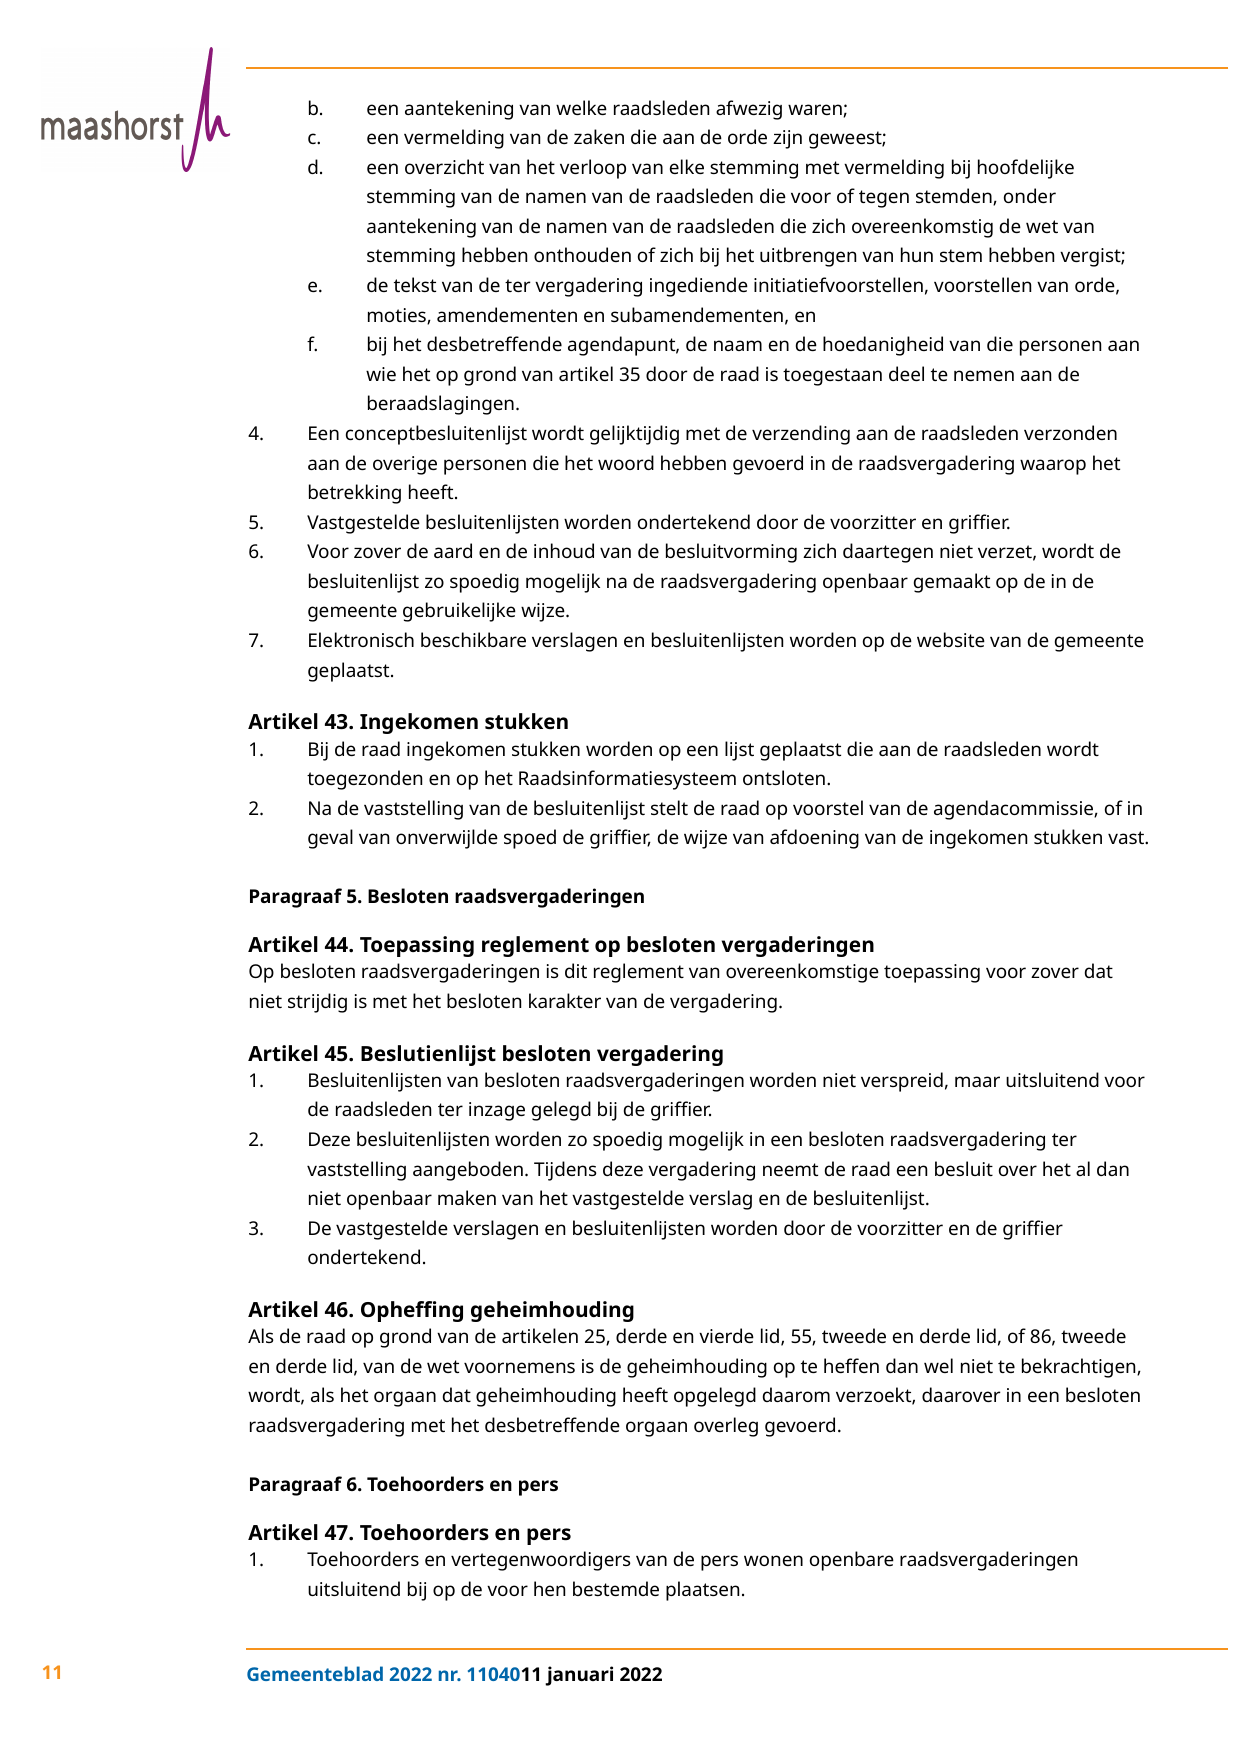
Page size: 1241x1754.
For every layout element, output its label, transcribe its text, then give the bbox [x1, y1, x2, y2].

text Artikel 43. Ingekomen stukken [248, 707, 1152, 736]
list een overzicht van het verloop van elke stemming met vermelding bij hoofdelijke stemming van de namen van de raadsleden die voor of tegen stemden, onder aantekening van de namen van de raadsleden die zich overeenkomstig de wet van stemming hebben onthouden of zich bij het uitbrengen van hun stem hebben vergist; [307, 154, 1152, 268]
list de tekst van de ter vergadering ingediende initiatiefvoorstellen, voorstellen van orde, moties, amendementen en subamendementen, en [307, 272, 1152, 328]
text Artikel 46. Opheffing geheimhouding [248, 1295, 1152, 1323]
list Elektronisch beschikbare verslagen en besluitenlijsten worden op de website van de gemeente geplaatst. [248, 627, 1152, 683]
text Artikel 44. Toepassing reglement op besloten vergaderingen [248, 930, 1152, 959]
text Als de raad op grond van de artikelen 25, derde en vierde lid, 55, tweede en derde lid, of 86, tweede en derde lid, van de wet voornemens is de geheimhouding op te heffen dan wel niet te bekrachtigen, wordt, als het orgaan dat geheimhouding heeft opgelegd daarom verzoekt, daarover in een besloten raadsvergadering met het desbetreffende orgaan overleg gevoerd. [248, 1323, 1152, 1438]
list Toehoorders en vertegenwoordigers van de pers wonen openbare raadsvergaderingen uitsluitend bij op de voor hen bestemde plaatsen. [248, 1546, 1152, 1602]
list bij het desbetreffende agendapunt, de naam en de hoedanigheid van die personen aan wie het op grond van artikel 35 door de raad is toegestaan deel te nemen aan de beraadslagingen. [307, 331, 1152, 416]
list De vastgestelde verslagen en besluitenlijsten worden door de voorzitter en de griffier ondertekend. [248, 1215, 1152, 1270]
list Voor zover de aard en de inhoud van de besluitvorming zich daartegen niet verzet, wordt de besluitenlijst zo spoedig mogelijk na de raadsvergadering openbaar gemaakt op de in de gemeente gebruikelijke wijze. [248, 538, 1152, 623]
list Een conceptbesluitenlijst wordt gelijktijdig met de verzending aan de raadsleden verzonden aan de overige personen die het woord hebben gevoerd in de raadsvergadering waarop het betrekking heeft. [248, 420, 1152, 505]
list Vastgestelde besluitenlijsten worden ondertekend door de voorzitter en griffier. [248, 509, 1152, 535]
text Paragraaf 6. Toehoorders en pers [248, 1471, 1152, 1497]
picture [41, 47, 231, 172]
list Bij de raad ingekomen stukken worden op een lijst geplaatst die aan de raadsleden wordt toegezonden en op het Raadsinformatiesysteem ontsloten. [248, 736, 1152, 791]
list Na de vaststelling van de besluitenlijst stelt de raad op voorstel van de agendacommissie, of in geval van onverwijlde spoed de griffier, de wijze van afdoening van de ingekomen stukken vast. [248, 795, 1152, 850]
text Artikel 47. Toehoorders en pers [248, 1518, 1152, 1546]
text Artikel 45. Beslutienlijst besloten vergadering [248, 1039, 1152, 1067]
list een aantekening van welke raadsleden afwezig waren; [307, 95, 1152, 121]
list Deze besluitenlijsten worden zo spoedig mogelijk in een besloten raadsvergadering ter vaststelling aangeboden. Tijdens deze vergadering neemt de raad een besluit over het al dan niet openbaar maken van het vastgestelde verslag en de besluitenlijst. [248, 1126, 1152, 1211]
text Op besloten raadsvergaderingen is dit reglement van overeenkomstige toepassing voor zover dat niet strijdig is met het besloten karakter van de vergadering. [248, 959, 1152, 1014]
text Paragraaf 5. Besloten raadsvergaderingen [248, 884, 1152, 909]
list een vermelding van de zaken die aan de orde zijn geweest; [307, 124, 1152, 150]
list Besluitenlijsten van besloten raadsvergaderingen worden niet verspreid, maar uitsluitend voor de raadsleden ter inzage gelegd bij de griffier. [248, 1067, 1152, 1122]
